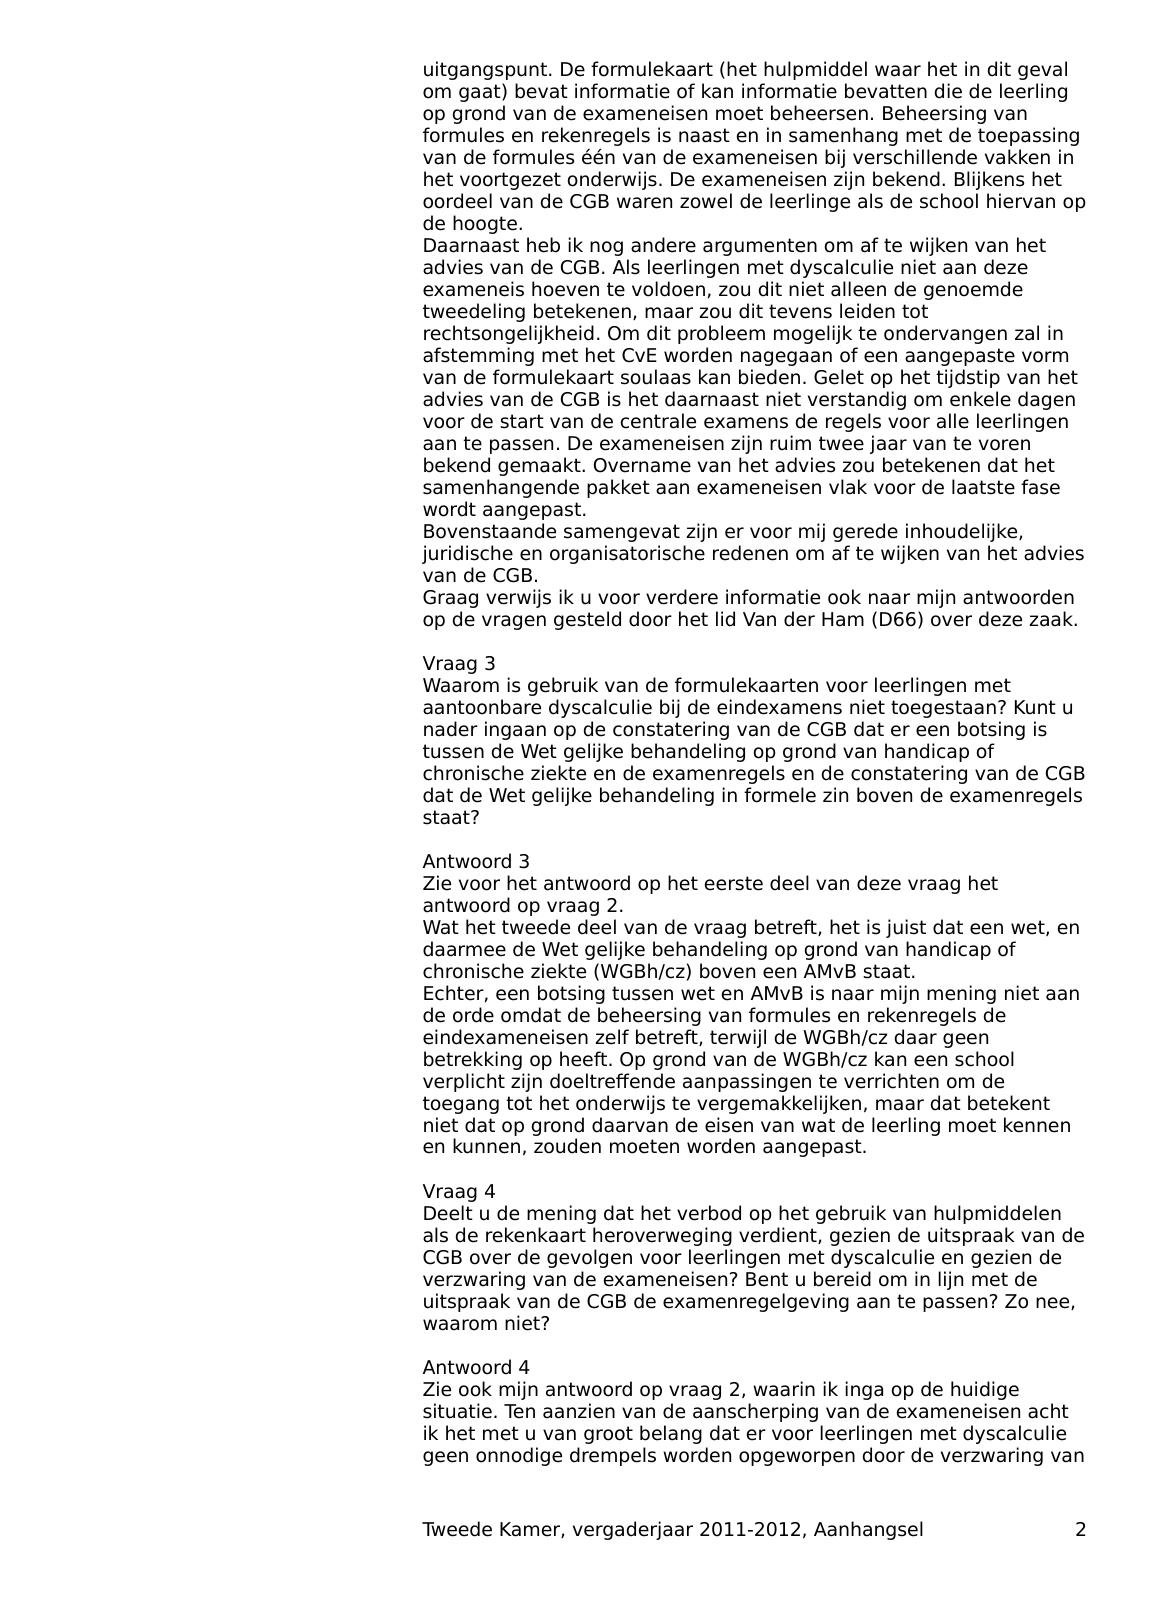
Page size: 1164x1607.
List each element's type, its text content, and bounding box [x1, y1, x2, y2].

text Bovenstaande samengevat zijn er voor mij gerede inhoudelijke, juridische en organisatorische redenen om af te wijken van het advies van de CGB. [422, 521, 1087, 587]
text Wat het tweede deel van de vraag betreft, het is juist dat een wet, en daarmee de Wet gelijke behandeling op grond van handicap of chronische ziekte (WGBh/cz) boven een AMvB staat. [422, 917, 1087, 983]
text Echter, een botsing tussen wet en AMvB is naar mijn mening niet aan de orde omdat de beheersing van formules en rekenregels de eindexameneisen zelf betreft, terwijl de WGBh/cz daar geen betrekking op heeft. Op grond van de WGBh/cz kan een school verplicht zijn doeltreffende aanpassingen te verrichten om de toegang tot het onderwijs te vergemakkelijken, maar dat betekent niet dat op grond daarvan de eisen van wat de leerling moet kennen en kunnen, zouden moeten worden aangepast. [422, 983, 1087, 1158]
text Waarom is gebruik van de formulekaarten voor leerlingen met aantoonbare dyscalculie bij de eindexamens niet toegestaan? Kunt u nader ingaan op de constatering van de CGB dat er een botsing is tussen de Wet gelijke behandeling op grond van handicap of chronische ziekte en de examenregels en de constatering van de CGB dat de Wet gelijke behandeling in formele zin boven de examenregels staat? [422, 675, 1087, 828]
text Zie ook mijn antwoord op vraag 2, waarin ik inga op de huidige situatie. Ten aanzien van de aanscherping van de exameneisen acht ik het met u van groot belang dat er voor leerlingen met dyscalculie geen onnodige drempels worden opgeworpen door de verzwaring van [422, 1379, 1087, 1467]
text uitgangspunt. De formulekaart (het hulpmiddel waar het in dit geval om gaat) bevat informatie of kan informatie bevatten die de leerling op grond van de exameneisen moet beheersen. Beheersing van formules en rekenregels is naast en in samenhang met de toepassing van de formules één van de exameneisen bij verschillende vakken in het voortgezet onderwijs. De exameneisen zijn bekend. Blijkens het oordeel van de CGB waren zowel de leerlinge als de school hiervan op de hoogte. [422, 59, 1087, 235]
text Daarnaast heb ik nog andere argumenten om af te wijken van het advies van de CGB. Als leerlingen met dyscalculie niet aan deze exameneis hoeven te voldoen, zou dit niet alleen de genoemde tweedeling betekenen, maar zou dit tevens leiden tot rechtsongelijkheid. Om dit probleem mogelijk te ondervangen zal in afstemming met het CvE worden nagegaan of een aangepaste vorm van de formulekaart soulaas kan bieden. Gelet op het tijdstip van het advies van de CGB is het daarnaast niet verstandig om enkele dagen voor de start van de centrale examens de regels voor alle leerlingen aan te passen. De exameneisen zijn ruim twee jaar van te voren bekend gemaakt. Overname van het advies zou betekenen dat het samenhangende pakket aan exameneisen vlak voor de laatste fase wordt aangepast. [422, 235, 1087, 521]
text Vraag 4 [422, 1181, 1087, 1203]
text Antwoord 4 [422, 1357, 1087, 1379]
text Graag verwijs ik u voor verdere informatie ook naar mijn antwoorden op de vragen gesteld door het lid Van der Ham (D66) over deze zaak. [422, 587, 1087, 631]
text Zie voor het antwoord op het eerste deel van deze vraag het antwoord op vraag 2. [422, 873, 1087, 917]
text Antwoord 3 [422, 851, 1087, 873]
text Deelt u de mening dat het verbod op het gebruik van hulpmiddelen als de rekenkaart heroverweging verdient, gezien de uitspraak van de CGB over de gevolgen voor leerlingen met dyscalculie en gezien de verzwaring van de exameneisen? Bent u bereid om in lijn met de uitspraak van de CGB de examenregelgeving aan te passen? Zo nee, waarom niet? [422, 1203, 1087, 1334]
text Vraag 3 [422, 653, 1087, 675]
